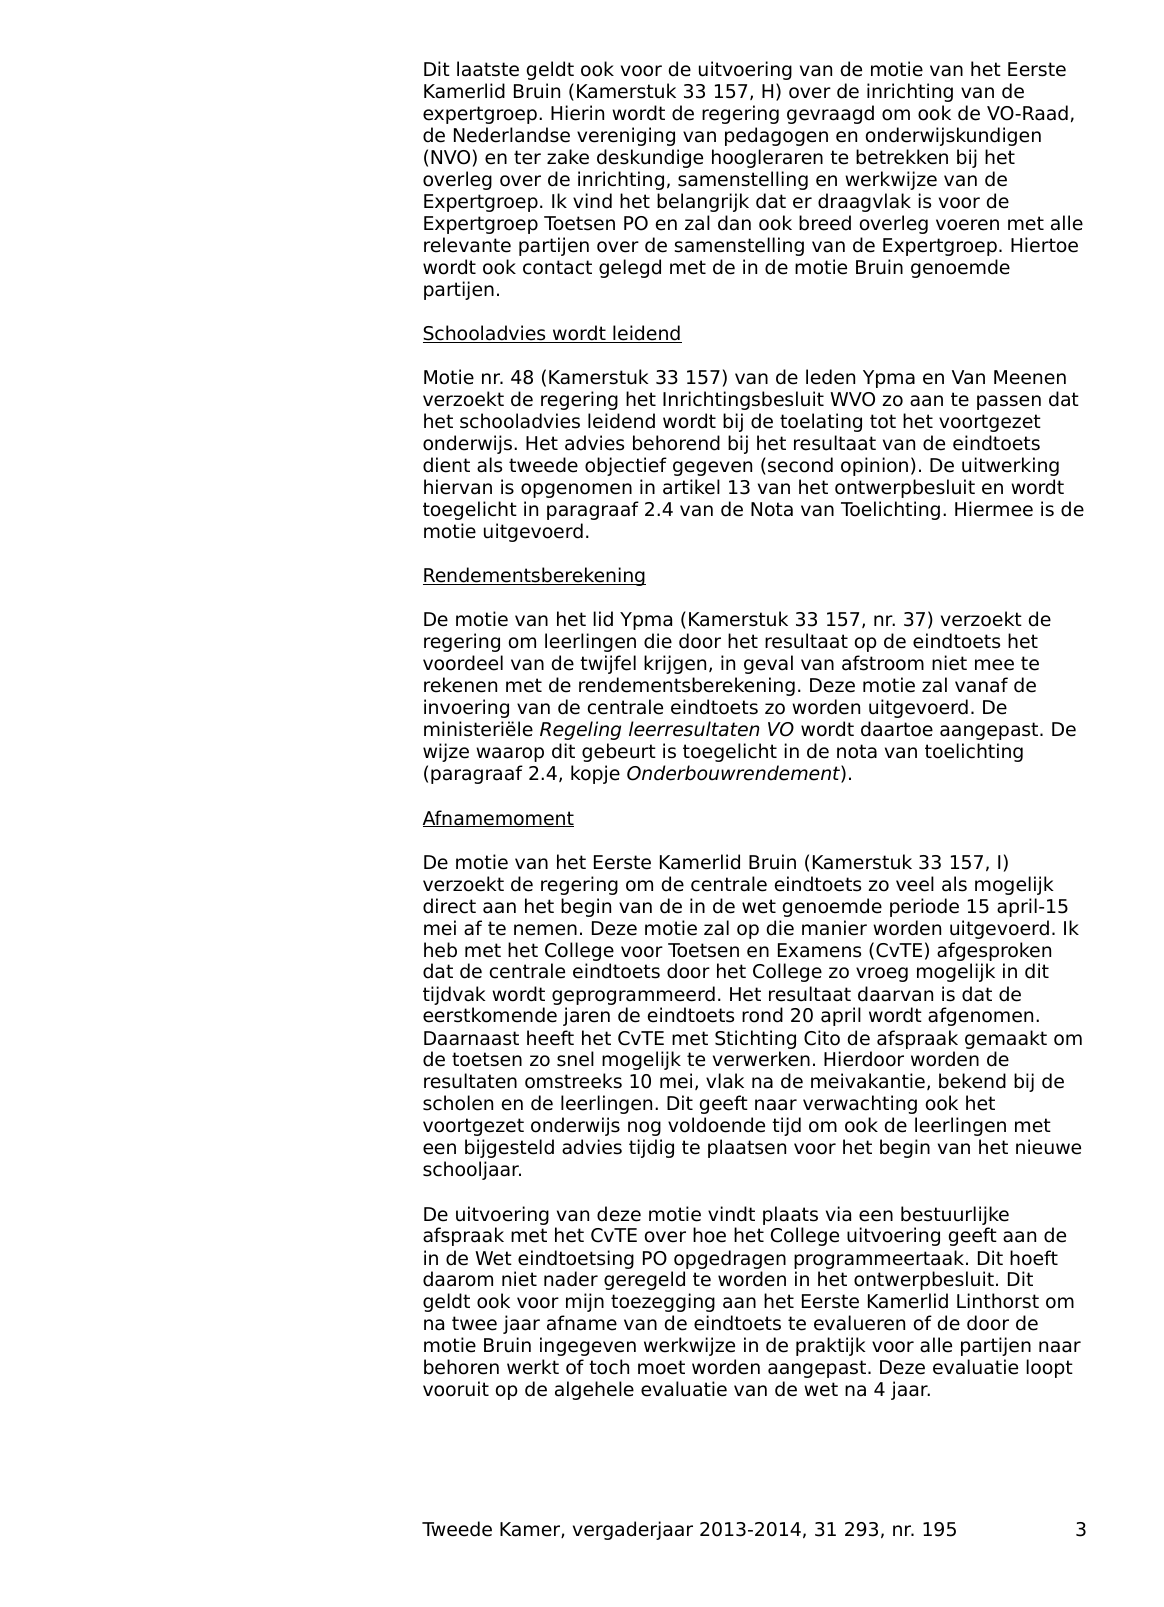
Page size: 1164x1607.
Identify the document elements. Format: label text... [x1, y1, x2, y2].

subtitle Rendementsberekening [422, 565, 1087, 587]
text De motie van het Eerste Kamerlid Bruin (Kamerstuk 33 157, I) verzoekt de regering om de centrale eindtoets zo veel als mogelijk direct aan het begin van de in de wet genoemde periode 15 april-15 mei af te nemen. Deze motie zal op die manier worden uitgevoerd. Ik heb met het College voor Toetsen en Examens (CvTE) afgesproken dat de centrale eindtoets door het College zo vroeg mogelijk in dit tijdvak wordt geprogrammeerd. Het resultaat daarvan is dat de eerstkomende jaren de eindtoets rond 20 april wordt afgenomen. Daarnaast heeft het CvTE met Stichting Cito de afspraak gemaakt om de toetsen zo snel mogelijk te verwerken. Hierdoor worden de resultaten omstreeks 10 mei, vlak na de meivakantie, bekend bij de scholen en de leerlingen. Dit geeft naar verwachting ook het voortgezet onderwijs nog voldoende tijd om ook de leerlingen met een bijgesteld advies tijdig te plaatsen voor het begin van het nieuwe schooljaar. [422, 852, 1087, 1181]
text Motie nr. 48 (Kamerstuk 33 157) van de leden Ypma en Van Meenen verzoekt de regering het Inrichtingsbesluit WVO zo aan te passen dat het schooladvies leidend wordt bij de toelating tot het voortgezet onderwijs. Het advies behorend bij het resultaat van de eindtoets dient als tweede objectief gegeven (second opinion). De uitwerking hiervan is opgenomen in artikel 13 van het ontwerpbesluit en wordt toegelicht in paragraaf 2.4 van de Nota van Toelichting. Hiermee is de motie uitgevoerd. [422, 367, 1087, 543]
text De motie van het lid Ypma (Kamerstuk 33 157, nr. 37) verzoekt de regering om leerlingen die door het resultaat op de eindtoets het voordeel van de twijfel krijgen, in geval van afstroom niet mee te rekenen met de rendementsberekening. Deze motie zal vanaf de invoering van de centrale eindtoets zo worden uitgevoerd. De ministeriële Regeling leerresultaten VO wordt daartoe aangepast. De wijze waarop dit gebeurt is toegelicht in de nota van toelichting (paragraaf 2.4, kopje Onderbouwrendement). [422, 609, 1087, 785]
subtitle Afnamemoment [422, 807, 1087, 829]
text De uitvoering van deze motie vindt plaats via een bestuurlijke afspraak met het CvTE over hoe het College uitvoering geeft aan de in de Wet eindtoetsing PO opgedragen programmeertaak. Dit hoeft daarom niet nader geregeld te worden in het ontwerpbesluit. Dit geldt ook voor mijn toezegging aan het Eerste Kamerlid Linthorst om na twee jaar afname van de eindtoets te evalueren of de door de motie Bruin ingegeven werkwijze in de praktijk voor alle partijen naar behoren werkt of toch moet worden aangepast. Deze evaluatie loopt vooruit op de algehele evaluatie van de wet na 4 jaar. [422, 1203, 1087, 1401]
subtitle Schooladvies wordt leidend [422, 323, 1087, 345]
text Dit laatste geldt ook voor de uitvoering van de motie van het Eerste Kamerlid Bruin (Kamerstuk 33 157, H) over de inrichting van de expertgroep. Hierin wordt de regering gevraagd om ook de VO-Raad, de Nederlandse vereniging van pedagogen en onderwijskundigen (NVO) en ter zake deskundige hoogleraren te betrekken bij het overleg over de inrichting, samenstelling en werkwijze van de Expertgroep. Ik vind het belangrijk dat er draagvlak is voor de Expertgroep Toetsen PO en zal dan ook breed overleg voeren met alle relevante partijen over de samenstelling van de Expertgroep. Hiertoe wordt ook contact gelegd met de in de motie Bruin genoemde partijen. [422, 59, 1087, 301]
